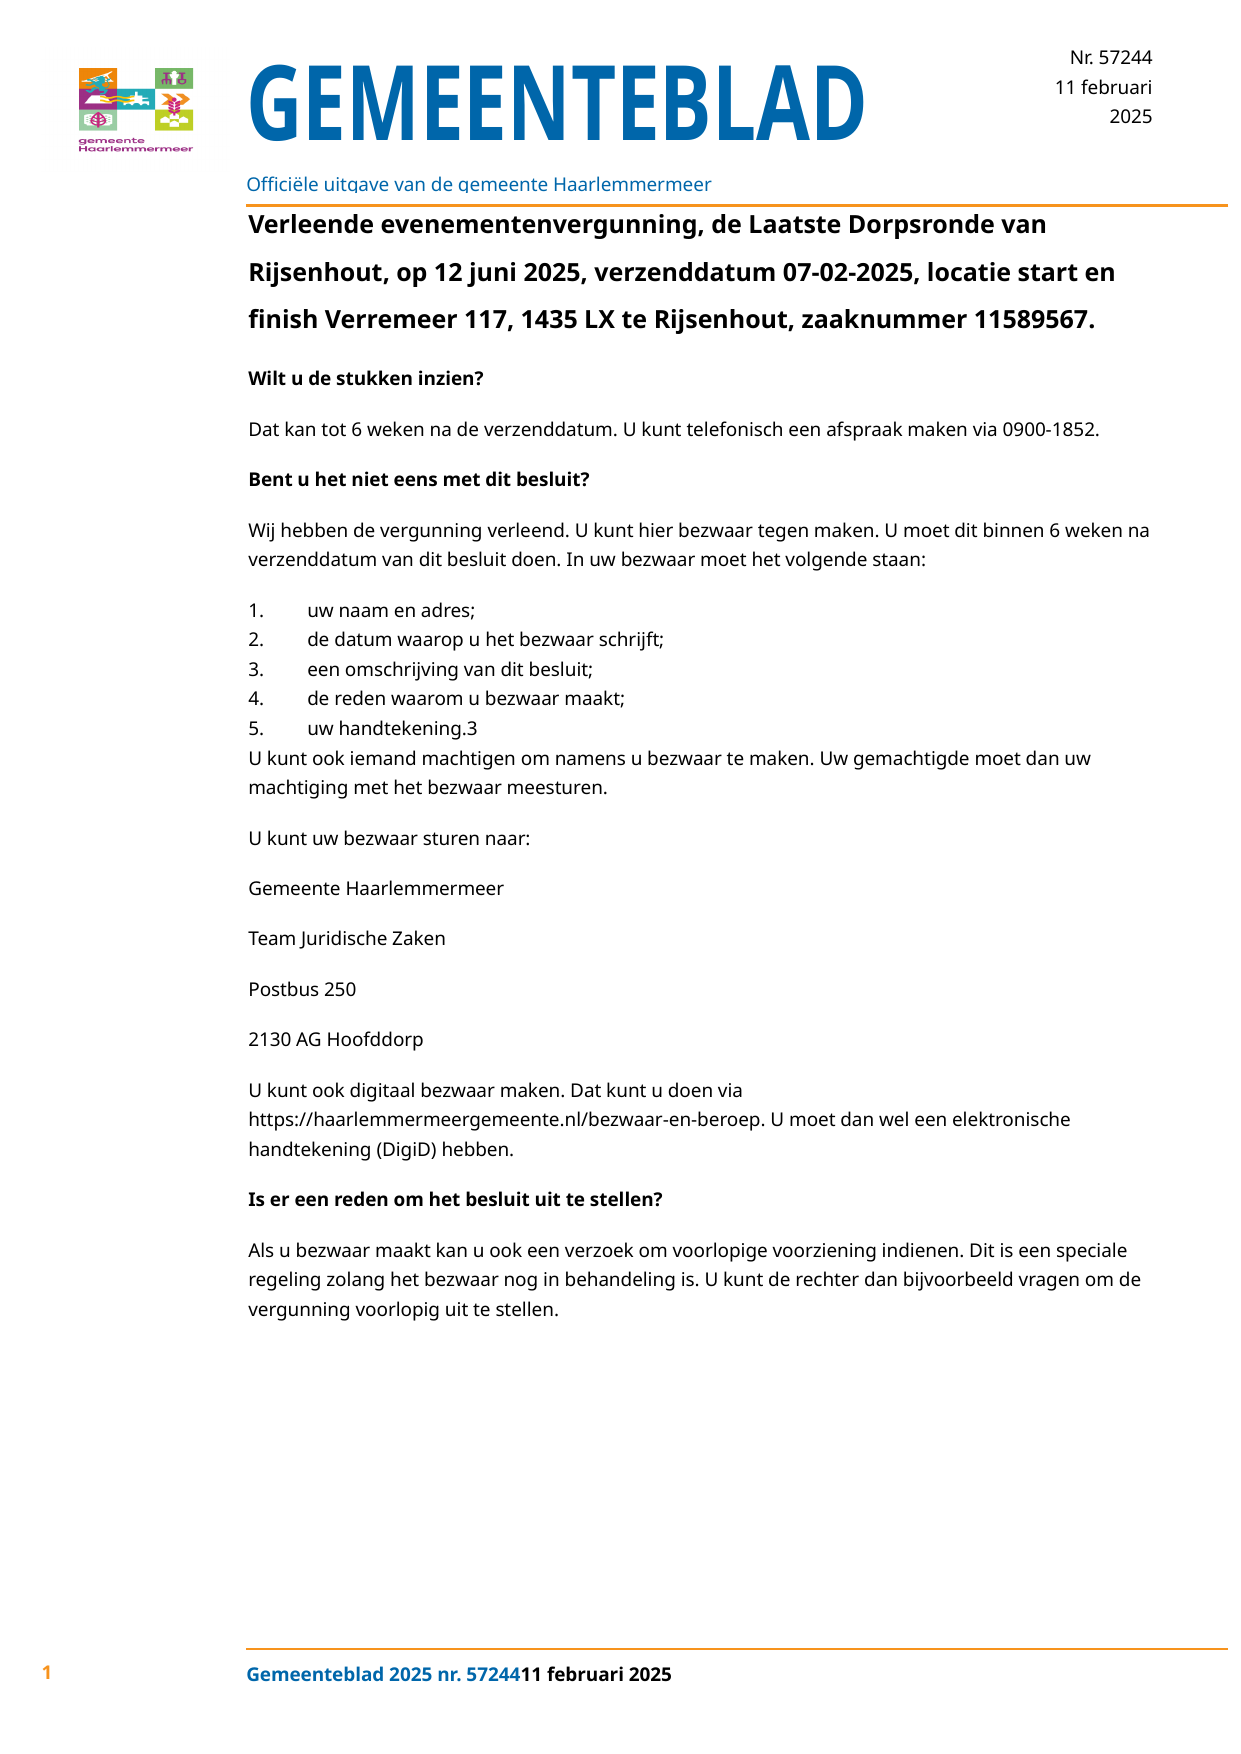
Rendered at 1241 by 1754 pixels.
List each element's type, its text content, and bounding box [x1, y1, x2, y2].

text Postbus 250 [248, 976, 1152, 1002]
picture [41, 47, 231, 172]
text Als u bezwaar maakt kan u ook een verzoek om voorlopige voorziening indienen. Dit is een speciale regeling zolang het bezwaar nog in behandeling is. U kunt de rechter dan bijvoorbeeld vragen om de vergunning voorlopig uit te stellen. [248, 1237, 1152, 1322]
text Wij hebben de vergunning verleend. U kunt hier bezwaar tegen maken. U moet dit binnen 6 weken na verzenddatum van dit besluit doen. In uw bezwaar moet het volgende staan: [248, 517, 1152, 572]
text Is er een reden om het besluit uit te stellen? [248, 1186, 1152, 1212]
list uw handtekening.3 [248, 715, 1152, 741]
text Wilt u de stukken inzien? [248, 366, 1152, 391]
text Bent u het niet eens met dit besluit? [248, 466, 1152, 492]
text U kunt uw bezwaar sturen naar: [248, 825, 1152, 850]
text 2130 AG Hoofddorp [248, 1026, 1152, 1052]
list de datum waarop u het bezwaar schrijft; [248, 626, 1152, 652]
text U kunt ook iemand machtigen om namens u bezwaar te maken. Uw gemachtigde moet dan uw machtiging met het bezwaar meesturen. [248, 745, 1152, 800]
text Team Juridische Zaken [248, 926, 1152, 951]
list uw naam en adres; [248, 597, 1152, 622]
list de reden waarom u bezwaar maakt; [248, 686, 1152, 711]
text U kunt ook digitaal bezwaar maken. Dat kunt u doen via https://haarlemmermeergemeente.nl/bezwaar-en-beroep. U moet dan wel een elektronische handtekening (DigiD) hebben. [248, 1077, 1152, 1162]
text Dat kan tot 6 weken na de verzenddatum. U kunt telefonisch een afspraak maken via 0900-1852. [248, 416, 1152, 442]
text Gemeente Haarlemmermeer [248, 875, 1152, 901]
text Verleende evenementenvergunning, de Laatste Dorpsronde van Rijsenhout, op 12 juni 2025, verzenddatum 07-02-2025, locatie start en finish Verremeer 117, 1435 LX te Rijsenhout, zaaknummer 11589567. [248, 207, 1152, 336]
list een omschrijving van dit besluit; [248, 656, 1152, 682]
